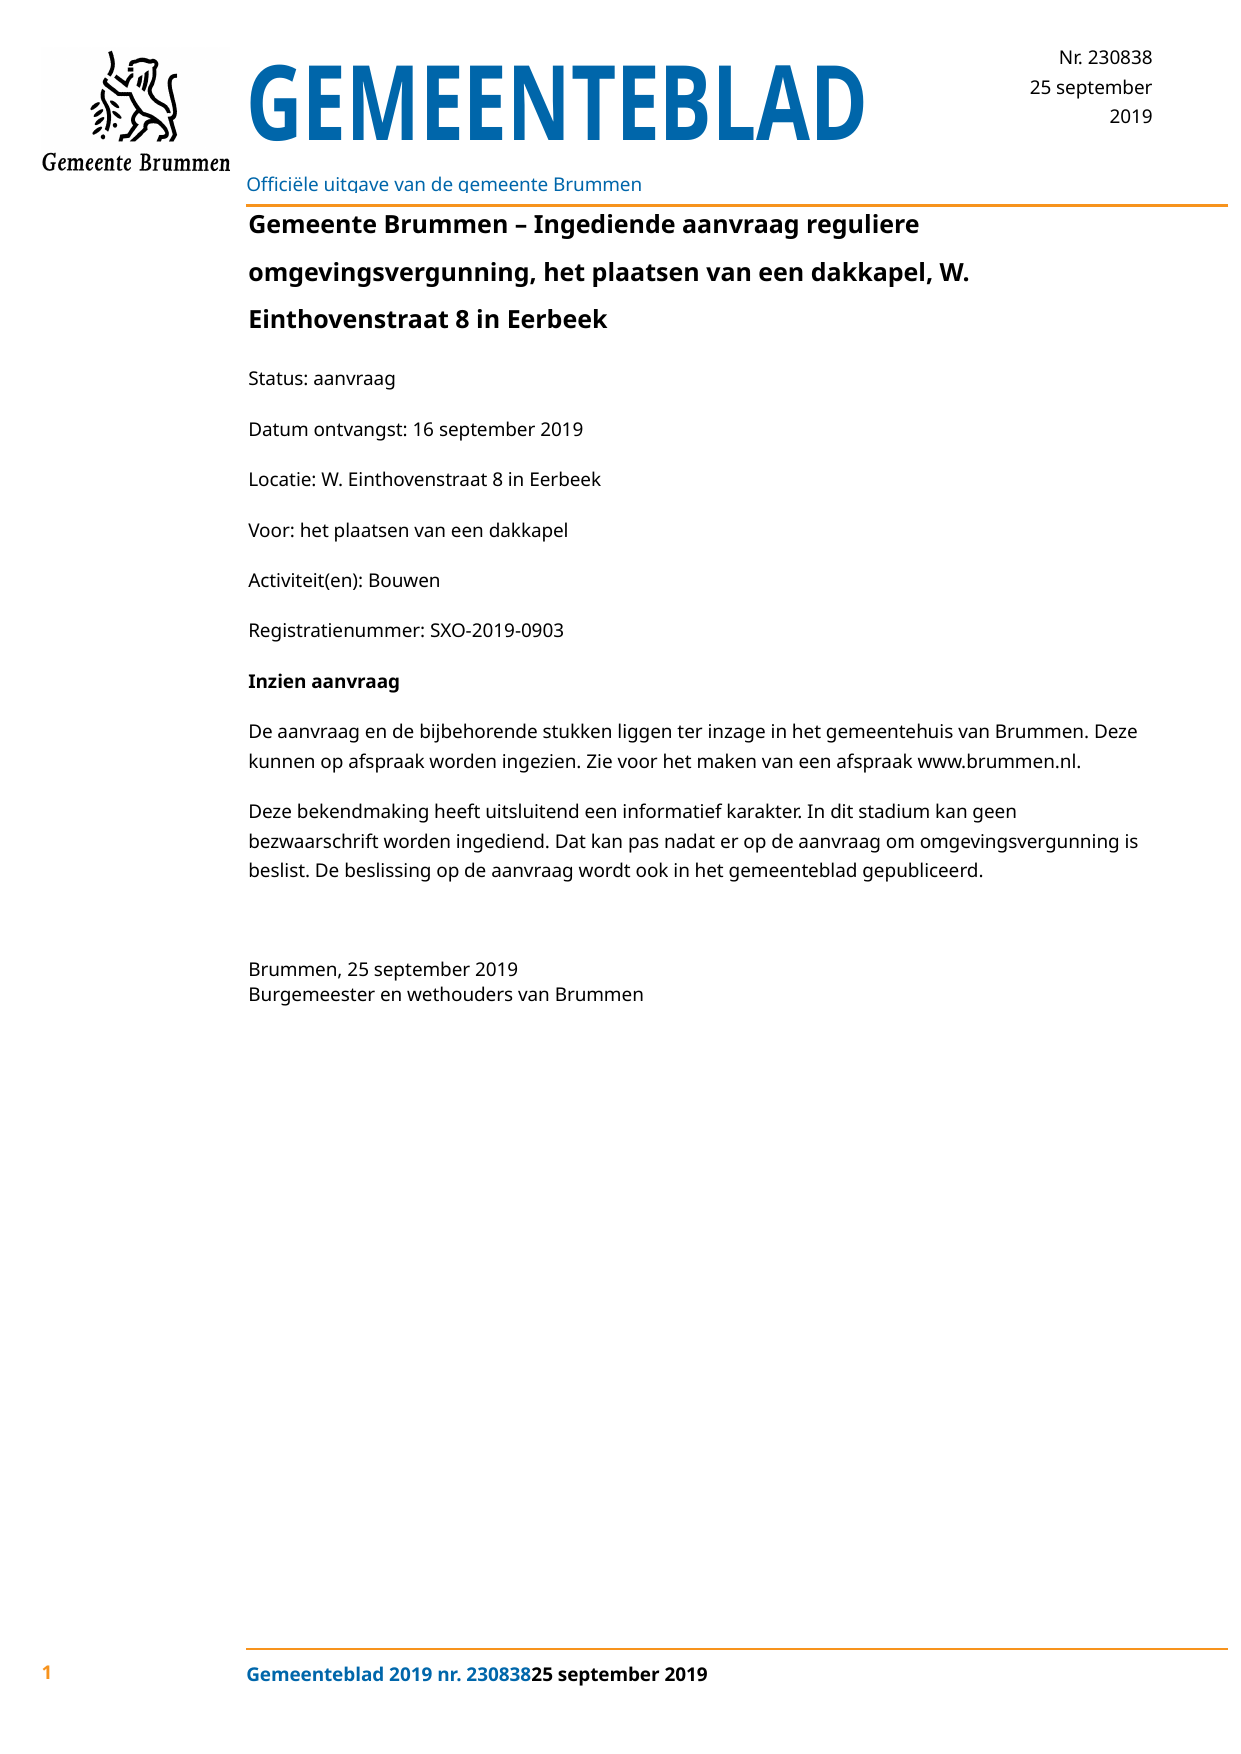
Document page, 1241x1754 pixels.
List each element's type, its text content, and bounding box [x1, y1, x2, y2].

text Activiteit(en): Bouwen [248, 567, 1152, 593]
text Brummen, 25 september 2019 [248, 956, 1152, 982]
text Registratienummer: SXO-2019-0903 [248, 618, 1152, 643]
text Datum ontvangst: 16 september 2019 [248, 416, 1152, 442]
text Deze bekendmaking heeft uitsluitend een informatief karakter. In dit stadium kan geen bezwaarschrift worden ingediend. Dat kan pas nadat er op de aanvraag om omgevingsvergunning is beslist. De beslissing op de aanvraag wordt ook in het gemeenteblad gepubliceerd. [248, 798, 1152, 883]
picture [41, 47, 231, 172]
text Locatie: W. Einthovenstraat 8 in Eerbeek [248, 466, 1152, 492]
text Inzien aanvraag [248, 668, 1152, 694]
text De aanvraag en de bijbehorende stukken liggen ter inzage in het gemeentehuis van Brummen. Deze kunnen op afspraak worden ingezien. Zie voor het maken van een afspraak www.brummen.nl. [248, 718, 1152, 774]
text Status: aanvraag [248, 366, 1152, 391]
text Burgemeester en wethouders van Brummen [248, 982, 1152, 1007]
text Voor: het plaatsen van een dakkapel [248, 517, 1152, 542]
text Gemeente Brummen – Ingediende aanvraag reguliere omgevingsvergunning, het plaatsen van een dakkapel, W. Einthovenstraat 8 in Eerbeek [248, 207, 1152, 336]
